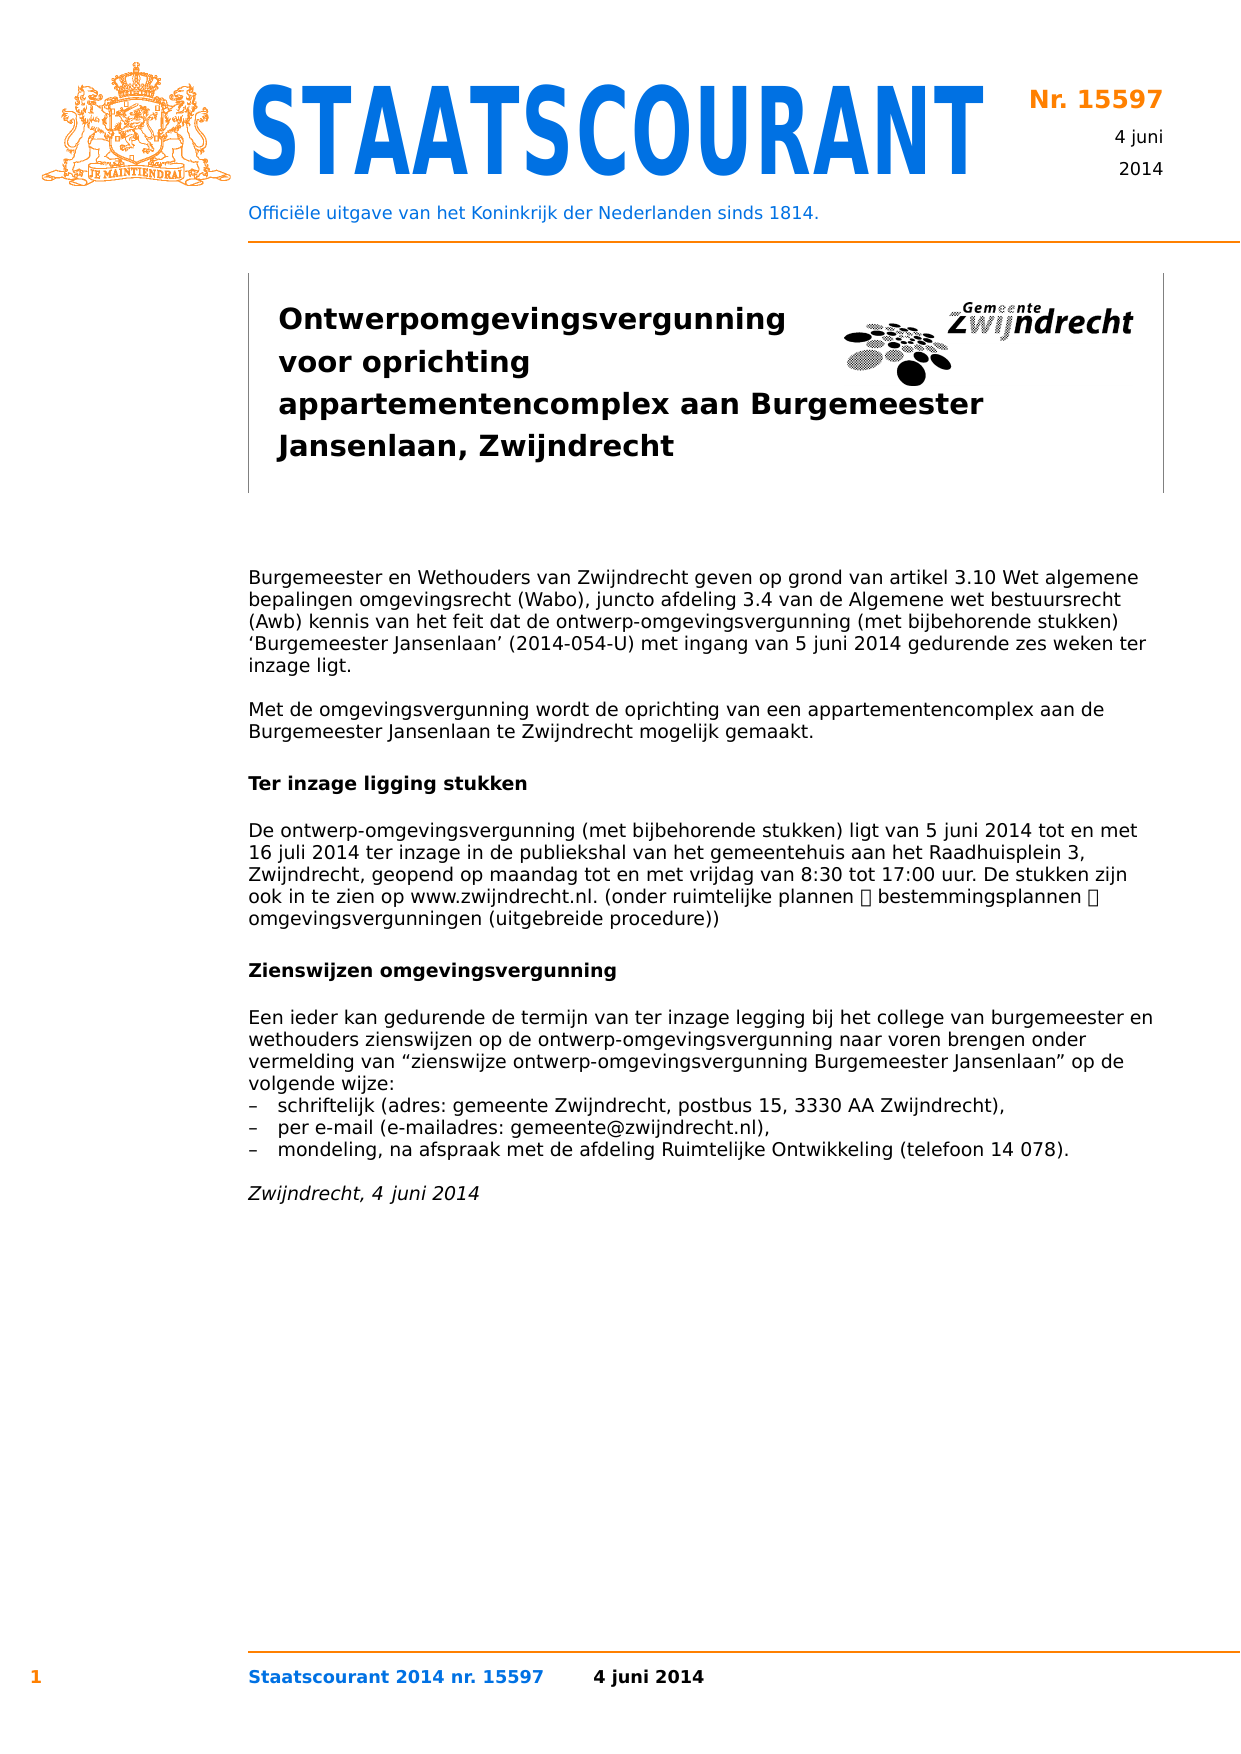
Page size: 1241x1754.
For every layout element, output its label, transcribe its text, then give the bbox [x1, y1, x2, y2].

text – per e-mail (e-mailadres: gemeente@zwijndrecht.nl), [248, 1117, 1163, 1138]
text Zwijndrecht, 4 juni 2014 [248, 1182, 1163, 1204]
subtitle Zienswijzen omgevingsvergunning [248, 960, 1163, 982]
text Met de omgevingsvergunning wordt de oprichting van een appartementencomplex aan de Burgemeester Jansenlaan te Zwijndrecht mogelijk gemaakt. [248, 699, 1163, 743]
text Burgemeester en Wethouders van Zwijndrecht geven op grond van artikel 3.10 Wet algemene bepalingen omgevingsrecht (Wabo), juncto afdeling 3.4 van de Algemene wet bestuursrecht (Awb) kennis van het feit dat de ontwerp-omgevingsvergunning (met bijbehorende stukken) ‘Burgemeester Jansenlaan’ (2014-054-U) met ingang van 5 juni 2014 gedurende zes weken ter inzage ligt. [248, 567, 1163, 677]
text Een ieder kan gedurende de termijn van ter inzage legging bij het college van burgemeester en wethouders zienswijzen op de ontwerp-omgevingsvergunning naar voren brengen onder vermelding van “zienswijze ontwerp-omgevingsvergunning Burgemeester Jansenlaan” op de volgende wijze: [248, 1007, 1163, 1094]
picture [844, 302, 1134, 386]
text De ontwerp-omgevingsvergunning (met bijbehorende stukken) ligt van 5 juni 2014 tot en met 16 juli 2014 ter inzage in de publiekshal van het gemeentehuis aan het Raadhuisplein 3, Zwijndrecht, geopend op maandag tot en met vrijdag van 8:30 tot 17:00 uur. De stukken zijn ook in te zien op www.zwijndrecht.nl. (onder ruimtelijke plannen  bestemmingsplannen  omgevingsvergunningen (uitgebreide procedure)) [248, 820, 1163, 930]
table_header [25, 62, 248, 241]
table_cell 2014 [998, 153, 1240, 203]
picture [41, 62, 231, 186]
subtitle Ontwerpomgevingsvergunning voor oprichting appartementencomplex aan Burgemeester Jansenlaan, Zwijndrecht [249, 273, 1163, 493]
text – schriftelijk (adres: gemeente Zwijndrecht, postbus 15, 3330 AA Zwijndrecht), [248, 1094, 1163, 1117]
table_header STAATSCOURANT [248, 62, 998, 203]
table_cell Officiële uitgave van het Koninkrijk der Nederlanden sinds 1814. [248, 203, 1240, 241]
table_cell 4 juni [998, 121, 1240, 153]
text – mondeling, na afspraak met de afdeling Ruimtelijke Ontwikkeling (telefoon 14 078). [248, 1138, 1163, 1161]
table_header Nr. 15597 [998, 62, 1240, 121]
subtitle Ter inzage ligging stukken [248, 773, 1163, 795]
